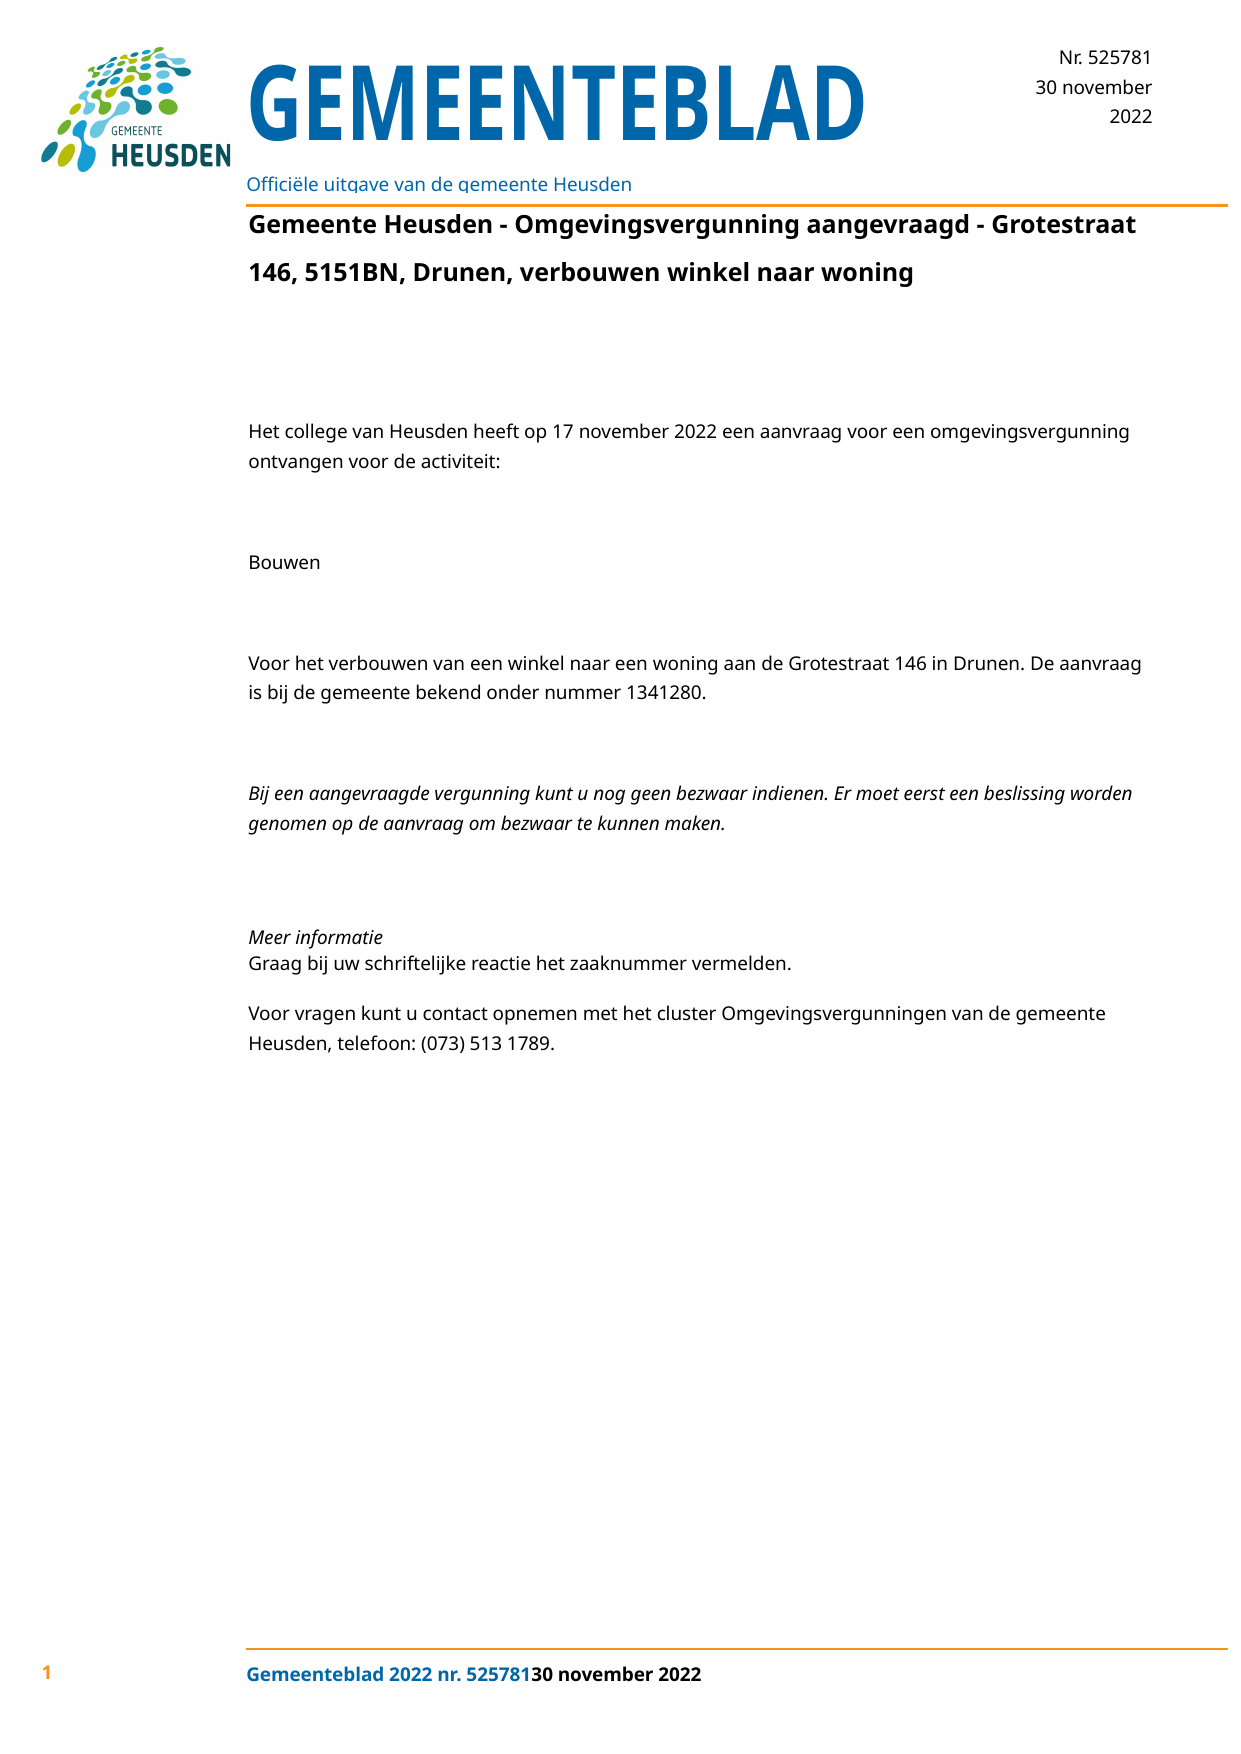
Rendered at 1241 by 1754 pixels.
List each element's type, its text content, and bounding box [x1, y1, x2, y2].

text Voor vragen kunt u contact opnemen met het cluster Omgevingsvergunningen van de gemeente Heusden, telefoon: (073) 513 1789. [248, 1001, 1152, 1056]
text Graag bij uw schriftelijke reactie het zaaknummer vermelden. [248, 950, 1152, 976]
text Meer informatie [248, 924, 1152, 950]
text Bij een aangevraagde vergunning kunt u nog geen bezwaar indienen. Er moet eerst een beslissing worden genomen op de aanvraag om bezwaar te kunnen maken. [248, 780, 1152, 836]
text Gemeente Heusden - Omgevingsvergunning aangevraagd - Grotestraat 146, 5151BN, Drunen, verbouwen winkel naar woning [248, 207, 1152, 288]
text Voor het verbouwen van een winkel naar een woning aan de Grotestraat 146 in Drunen. De aanvraag is bij de gemeente bekend onder nummer 1341280. [248, 650, 1152, 705]
picture [41, 47, 231, 172]
text Het college van Heusden heeft op 17 november 2022 een aanvraag voor een omgevingsvergunning ontvangen voor de activiteit: [248, 419, 1152, 474]
text Bouwen [248, 549, 1152, 575]
